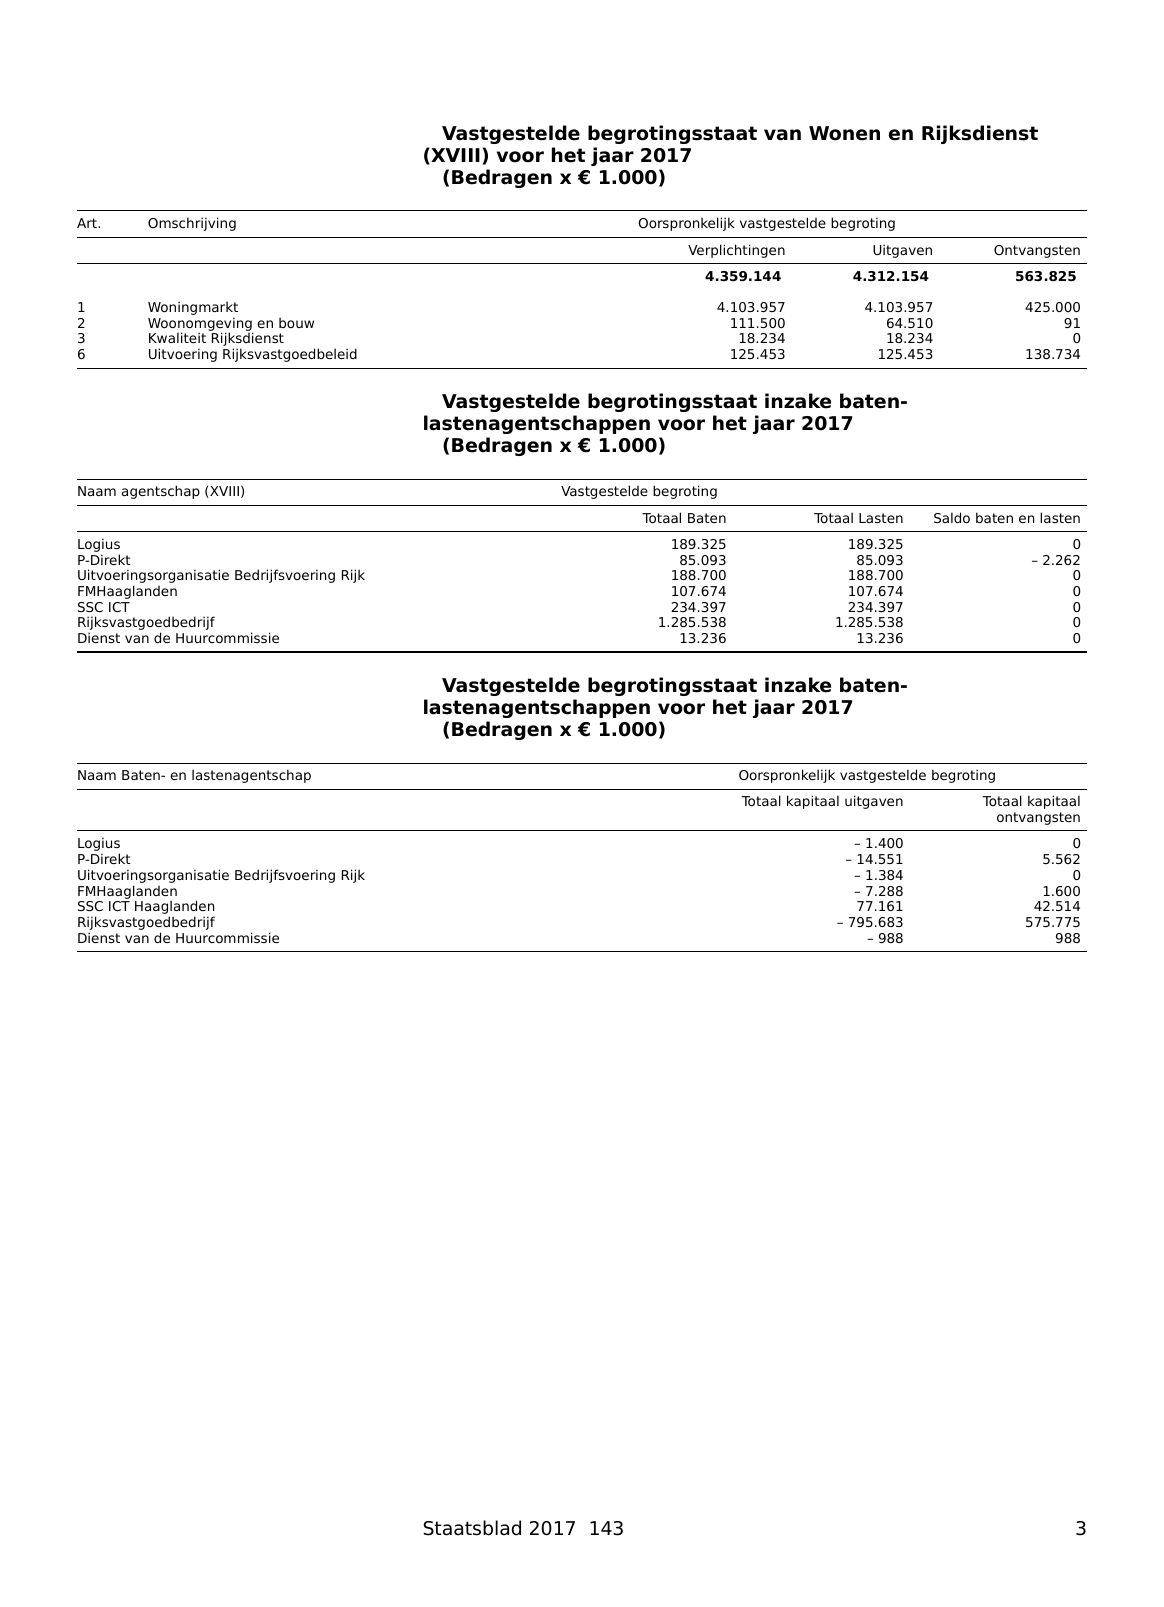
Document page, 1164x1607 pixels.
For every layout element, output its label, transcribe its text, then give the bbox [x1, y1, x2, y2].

table_cell [939, 284, 1087, 300]
table_cell 988 [910, 931, 1087, 951]
table_cell 189.325 [555, 532, 732, 552]
table_cell 125.453 [632, 347, 791, 367]
text (Bedragen x € 1.000) [422, 718, 1087, 741]
table_cell – 7.288 [732, 883, 909, 899]
table_cell FMHaaglanden [77, 584, 555, 599]
table_cell Uitvoeringsorganisatie Bedrijfsvoering Rijk [77, 868, 732, 883]
table_cell 234.397 [555, 600, 732, 615]
table_cell 1.600 [910, 883, 1087, 899]
table_cell 6 [77, 347, 142, 367]
table_header Oorspronkelijk vastgestelde begroting [732, 764, 1087, 788]
table_cell 189.325 [732, 532, 909, 552]
table_cell 0 [909, 600, 1087, 615]
table_cell 91 [939, 316, 1087, 331]
table_cell 0 [910, 831, 1087, 852]
table_cell 425.000 [939, 300, 1087, 316]
table_cell [77, 238, 142, 263]
table_cell SSC ICT [77, 600, 555, 615]
table_cell Logius [77, 532, 555, 552]
table_cell Totaal Lasten [732, 506, 909, 531]
table_cell – 1.400 [732, 831, 909, 852]
table_cell Uitvoeringsorganisatie Bedrijfsvoering Rijk [77, 568, 555, 584]
table_cell 1.285.538 [732, 615, 909, 631]
table_cell Verplichtingen [632, 238, 791, 263]
table_cell FMHaaglanden [77, 883, 732, 899]
table_cell Saldo baten en lasten [909, 506, 1087, 531]
table_cell SSC ICT Haaglanden [77, 899, 732, 915]
table_cell Totaal kapitaal uitgaven [732, 790, 909, 830]
table_cell 18.234 [791, 331, 939, 347]
table_cell Kwaliteit Rijksdienst [142, 331, 632, 347]
table_header Vastgestelde begroting [555, 480, 1087, 505]
table_cell 3 [77, 331, 142, 347]
table_cell 0 [939, 331, 1087, 347]
table_cell [791, 284, 939, 300]
table_cell – 14.551 [732, 852, 909, 868]
text (Bedragen x € 1.000) [422, 435, 1087, 457]
table_cell – 2.262 [909, 552, 1087, 568]
table_cell 575.775 [910, 915, 1087, 931]
table_cell – 988 [732, 931, 909, 951]
table_cell 0 [909, 584, 1087, 599]
table_cell 77.161 [732, 899, 909, 915]
table_cell – 795.683 [732, 915, 909, 931]
table_cell [142, 264, 632, 284]
table_cell [77, 284, 142, 300]
table_cell 2 [77, 316, 142, 331]
table_cell Uitvoering Rijksvastgoedbeleid [142, 347, 632, 367]
text Vastgestelde begrotingsstaat inzake baten-lastenagentschappen voor het jaar 2017 [422, 391, 1087, 435]
table_cell P-Direkt [77, 852, 732, 868]
table_header Art. [77, 211, 142, 237]
table_cell 4.103.957 [791, 300, 939, 316]
table_cell Woonomgeving en bouw [142, 316, 632, 331]
table_cell 111.500 [632, 316, 791, 331]
table_cell 107.674 [555, 584, 732, 599]
table_cell Totaal Baten [555, 506, 732, 531]
table_cell Dienst van de Huurcommissie [77, 931, 732, 951]
table_header Omschrijving [142, 211, 632, 237]
table_cell 4.312.154 [791, 264, 939, 284]
table_cell Logius [77, 831, 732, 852]
table_cell 125.453 [791, 347, 939, 367]
table_cell Ontvangsten [939, 238, 1087, 263]
table_header Naam Baten- en lastenagentschap [77, 764, 732, 788]
table_cell 4.103.957 [632, 300, 791, 316]
table_cell Rijksvastgoedbedrijf [77, 615, 555, 631]
table_cell 138.734 [939, 347, 1087, 367]
table_cell 188.700 [555, 568, 732, 584]
table_cell 4.359.144 [632, 264, 791, 284]
table_cell 42.514 [910, 899, 1087, 915]
table_cell – 1.384 [732, 868, 909, 883]
table_cell [142, 284, 632, 300]
text Vastgestelde begrotingsstaat van Wonen en Rijksdienst (XVIII) voor het jaar 2017 [422, 123, 1087, 167]
table_cell 0 [909, 631, 1087, 651]
table_cell Woningmarkt [142, 300, 632, 316]
table_cell 107.674 [732, 584, 909, 599]
table_cell 13.236 [555, 631, 732, 651]
table_cell Uitgaven [791, 238, 939, 263]
table_cell Dienst van de Huurcommissie [77, 631, 555, 651]
table_cell 18.234 [632, 331, 791, 347]
table_cell [632, 284, 791, 300]
table_cell 5.562 [910, 852, 1087, 868]
table_cell 1 [77, 300, 142, 316]
table_cell 13.236 [732, 631, 909, 651]
table_cell Rijksvastgoedbedrijf [77, 915, 732, 931]
table_cell P-Direkt [77, 552, 555, 568]
table_cell 85.093 [555, 552, 732, 568]
table_header Oorspronkelijk vastgestelde begroting [632, 211, 1087, 237]
table_cell 563.825 [939, 264, 1087, 284]
table_cell 188.700 [732, 568, 909, 584]
table_cell 1.285.538 [555, 615, 732, 631]
table_cell 0 [909, 615, 1087, 631]
table_cell [77, 790, 732, 830]
table_cell 85.093 [732, 552, 909, 568]
text Vastgestelde begrotingsstaat inzake baten-lastenagentschappen voor het jaar 2017 [422, 674, 1087, 718]
table_cell 234.397 [732, 600, 909, 615]
table_cell 0 [909, 532, 1087, 552]
table_cell [77, 264, 142, 284]
table_cell Totaal kapitaal ontvangsten [910, 790, 1087, 830]
table_cell [77, 506, 555, 531]
table_cell 0 [909, 568, 1087, 584]
table_cell [142, 238, 632, 263]
table_header Naam agentschap (XVIII) [77, 480, 555, 505]
table_cell 0 [910, 868, 1087, 883]
text (Bedragen x € 1.000) [422, 167, 1087, 188]
table_cell 64.510 [791, 316, 939, 331]
